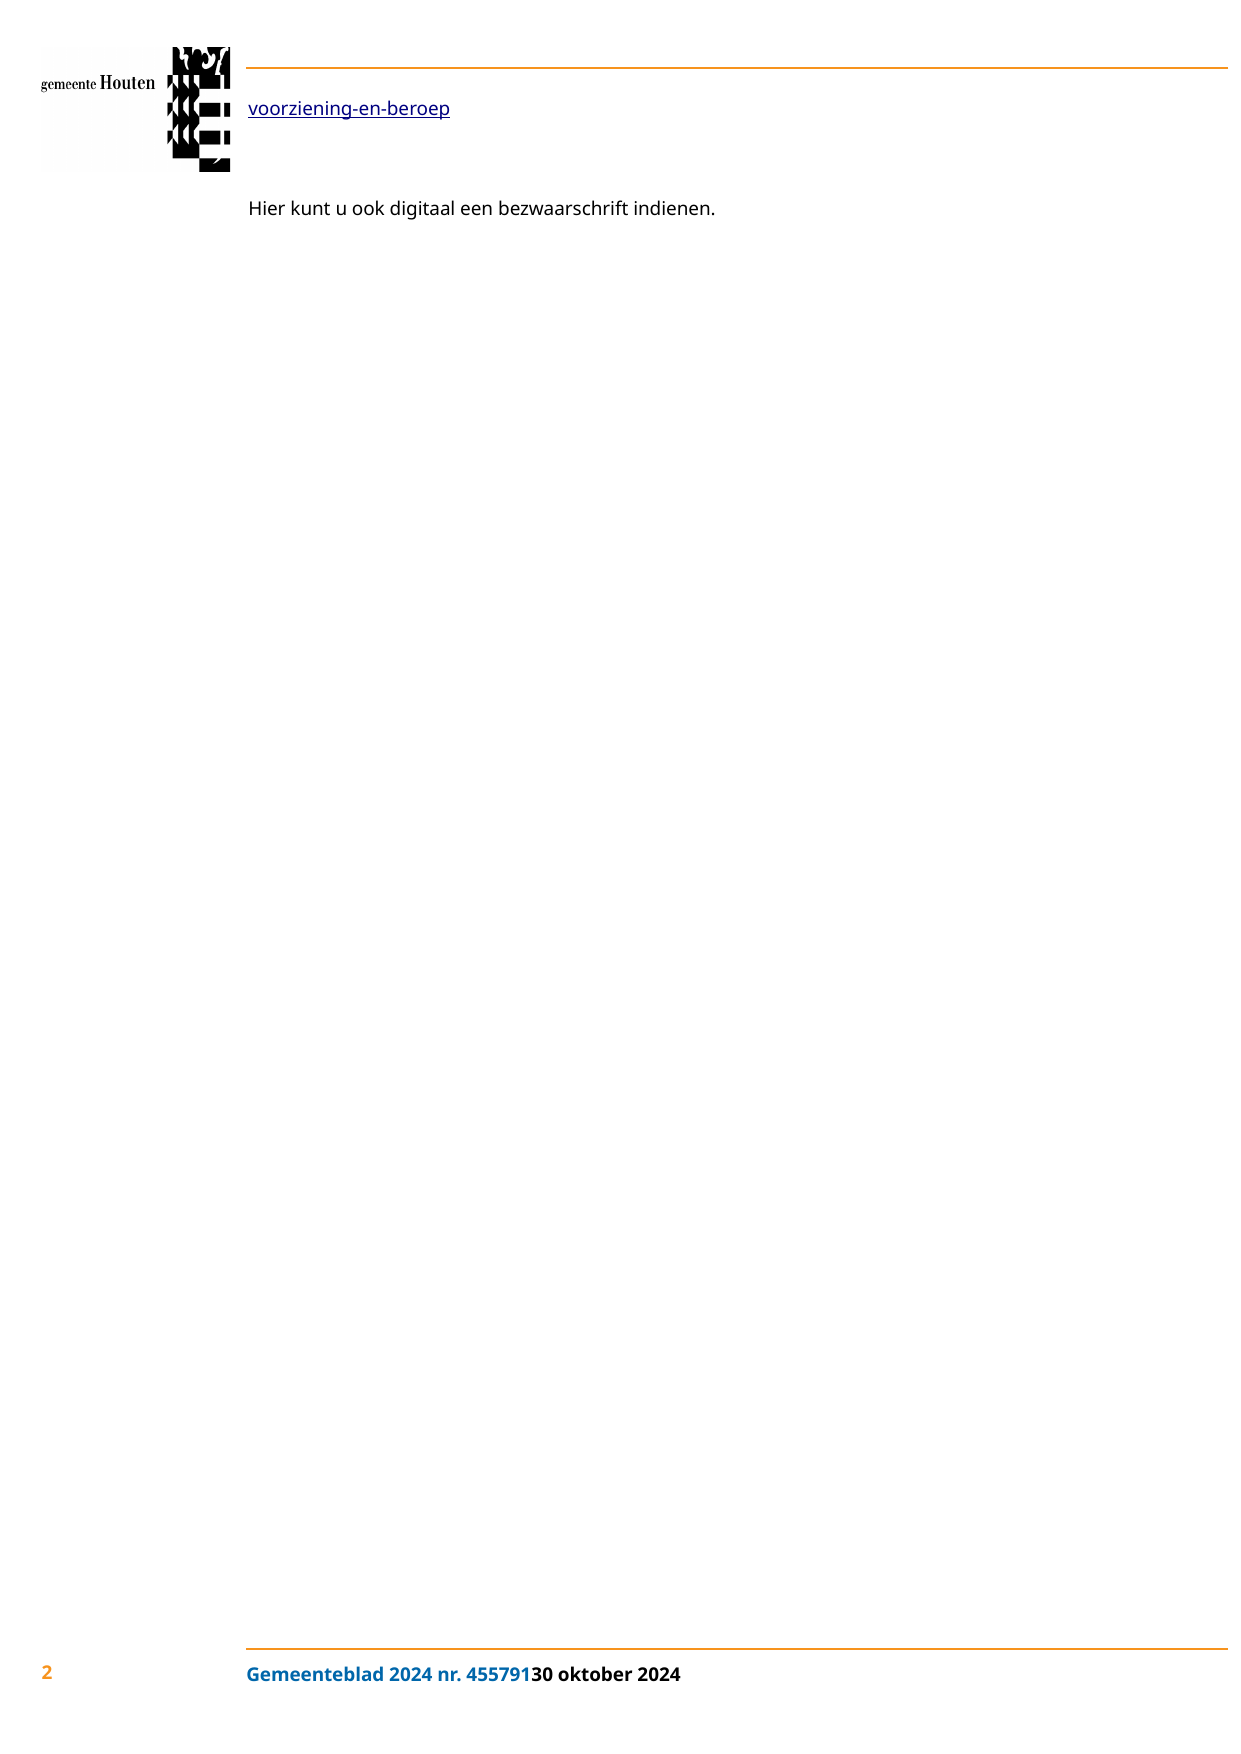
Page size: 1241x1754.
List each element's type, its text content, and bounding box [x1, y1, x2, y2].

text voorziening-en-beroep [248, 95, 1152, 121]
text Hier kunt u ook digitaal een bezwaarschrift indienen. [248, 196, 1152, 221]
picture [41, 47, 231, 172]
